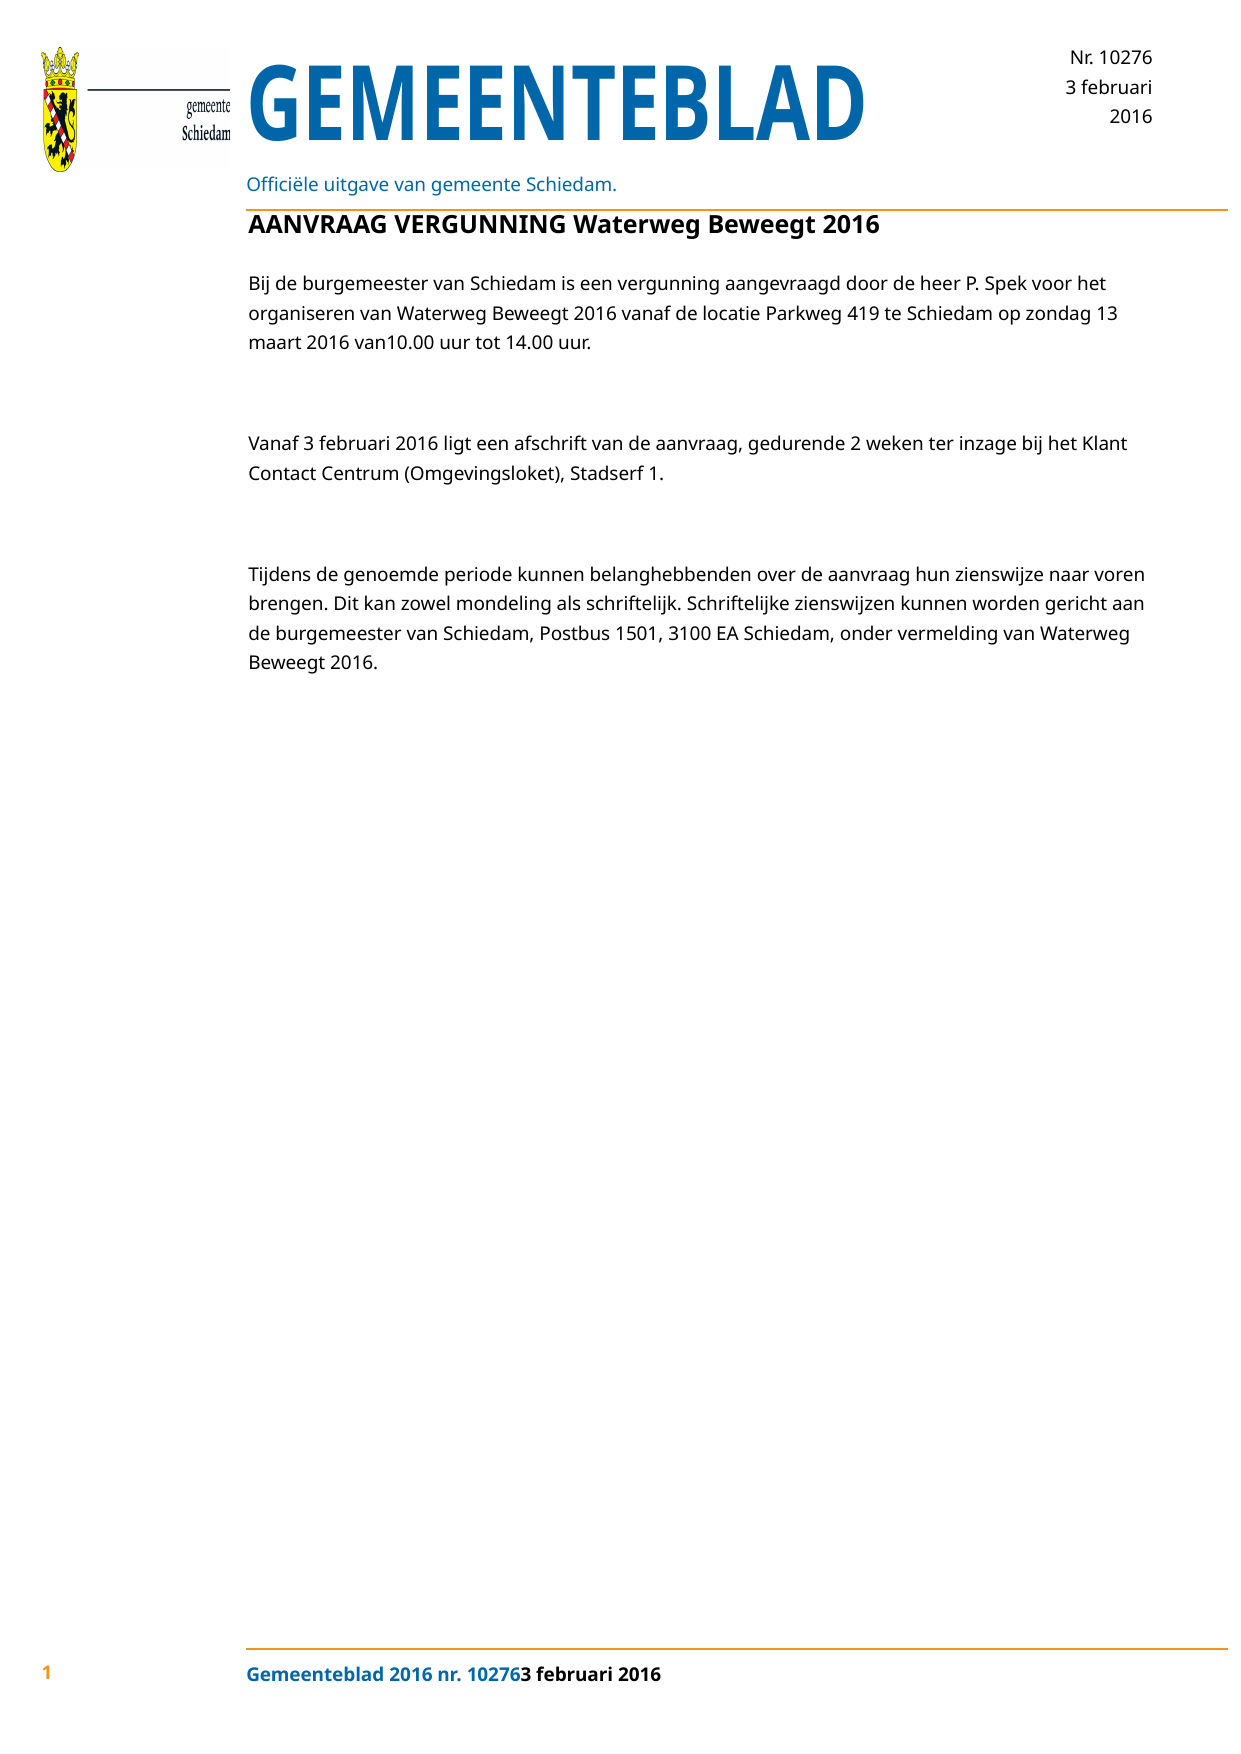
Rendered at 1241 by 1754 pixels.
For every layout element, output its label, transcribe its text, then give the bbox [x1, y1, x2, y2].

text Tijdens de genoemde periode kunnen belanghebbenden over de aanvraag hun zienswijze naar voren brengen. Dit kan zowel mondeling als schriftelijk. Schriftelijke zienswijzen kunnen worden gericht aan de burgemeester van Schiedam, Postbus 1501, 3100 EA Schiedam, onder vermelding van Waterweg Beweegt 2016. [248, 561, 1152, 675]
picture [41, 47, 231, 172]
text Vanaf 3 februari 2016 ligt een afschrift van de aanvraag, gedurende 2 weken ter inzage bij het Klant Contact Centrum (Omgevingsloket), Stadserf 1. [248, 430, 1152, 486]
text AANVRAAG VERGUNNING Waterweg Beweegt 2016 [248, 211, 1152, 241]
text Bij de burgemeester van Schiedam is een vergunning aangevraagd door de heer P. Spek voor het organiseren van Waterweg Beweegt 2016 vanaf de locatie Parkweg 419 te Schiedam op zondag 13 maart 2016 van10.00 uur tot 14.00 uur. [248, 270, 1152, 355]
